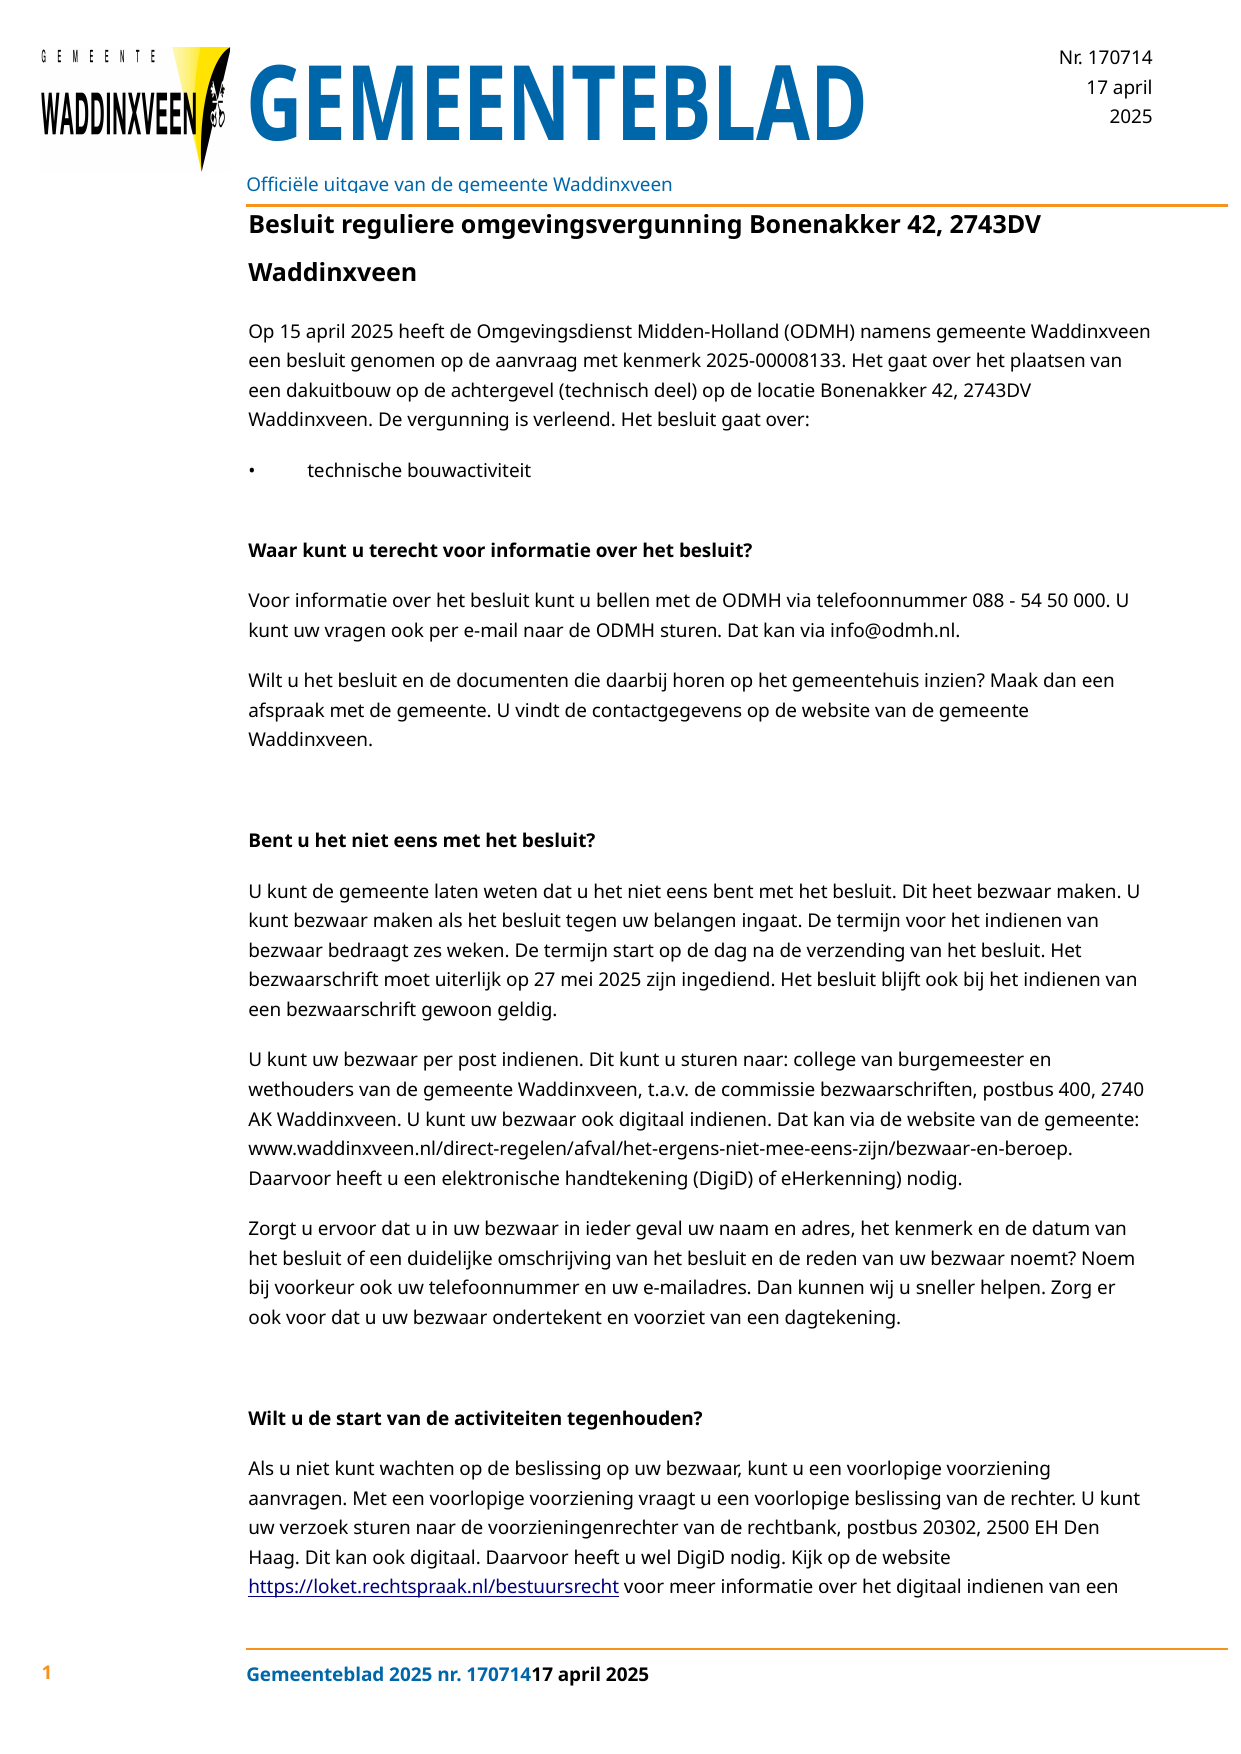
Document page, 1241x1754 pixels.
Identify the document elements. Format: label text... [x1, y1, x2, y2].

text Voor informatie over het besluit kunt u bellen met de ODMH via telefoonnummer 088 - 54 50 000. U kunt uw vragen ook per e-mail naar de ODMH sturen. Dat kan via info@odmh.nl. [248, 587, 1152, 643]
text Wilt u de start van de activiteiten tegenhouden? [248, 1405, 1152, 1431]
picture [41, 47, 231, 172]
text Als u niet kunt wachten op de beslissing op uw bezwaar, kunt u een voorlopige voorziening aanvragen. Met een voorlopige voorziening vraagt u een voorlopige beslissing van de rechter. U kunt uw verzoek sturen naar de voorzieningenrechter van de rechtbank, postbus 20302, 2500 EH Den Haag. Dit kan ook digitaal. Daarvoor heeft u wel DigiD nodig. Kijk op de website https://loket.rechtspraak.nl/bestuursrecht voor meer informatie over het digitaal indienen van een [248, 1455, 1152, 1599]
text Bent u het niet eens met het besluit? [248, 827, 1152, 853]
text Zorgt u ervoor dat u in uw bezwaar in ieder geval uw naam en adres, het kenmerk en de datum van het besluit of een duidelijke omschrijving van het besluit en de reden van uw bezwaar noemt? Noem bij voorkeur ook uw telefoonnummer en uw e-mailadres. Dan kunnen wij u sneller helpen. Zorg er ook voor dat u uw bezwaar ondertekent en voorziet van een dagtekening. [248, 1215, 1152, 1330]
text Waar kunt u terecht voor informatie over het besluit? [248, 537, 1152, 563]
list technische bouwactiviteit [248, 457, 1152, 483]
text Besluit reguliere omgevingsvergunning Bonenakker 42, 2743DV Waddinxveen [248, 207, 1152, 288]
text U kunt de gemeente laten weten dat u het niet eens bent met het besluit. Dit heet bezwaar maken. U kunt bezwaar maken als het besluit tegen uw belangen ingaat. De termijn voor het indienen van bezwaar bedraagt zes weken. De termijn start op de dag na de verzending van het besluit. Het bezwaarschrift moet uiterlijk op 27 mei 2025 zijn ingediend. Het besluit blijft ook bij het indienen van een bezwaarschrift gewoon geldig. [248, 878, 1152, 1022]
text Wilt u het besluit en de documenten die daarbij horen op het gemeentehuis inzien? Maak dan een afspraak met de gemeente. U vindt de contactgegevens op de website van de gemeente Waddinxveen. [248, 667, 1152, 752]
text Op 15 april 2025 heeft de Omgevingsdienst Midden-Holland (ODMH) namens gemeente Waddinxveen een besluit genomen op de aanvraag met kenmerk 2025-00008133. Het gaat over het plaatsen van een dakuitbouw op de achtergevel (technisch deel) op de locatie Bonenakker 42, 2743DV Waddinxveen. De vergunning is verleend. Het besluit gaat over: [248, 318, 1152, 432]
text U kunt uw bezwaar per post indienen. Dit kunt u sturen naar: college van burgemeester en wethouders van de gemeente Waddinxveen, t.a.v. de commissie bezwaarschriften, postbus 400, 2740 AK Waddinxveen. U kunt uw bezwaar ook digitaal indienen. Dat kan via de website van de gemeente: www.waddinxveen.nl/direct-regelen/afval/het-ergens-niet-mee-eens-zijn/bezwaar-en-beroep. Daarvoor heeft u een elektronische handtekening (DigiD) of eHerkenning) nodig. [248, 1047, 1152, 1191]
